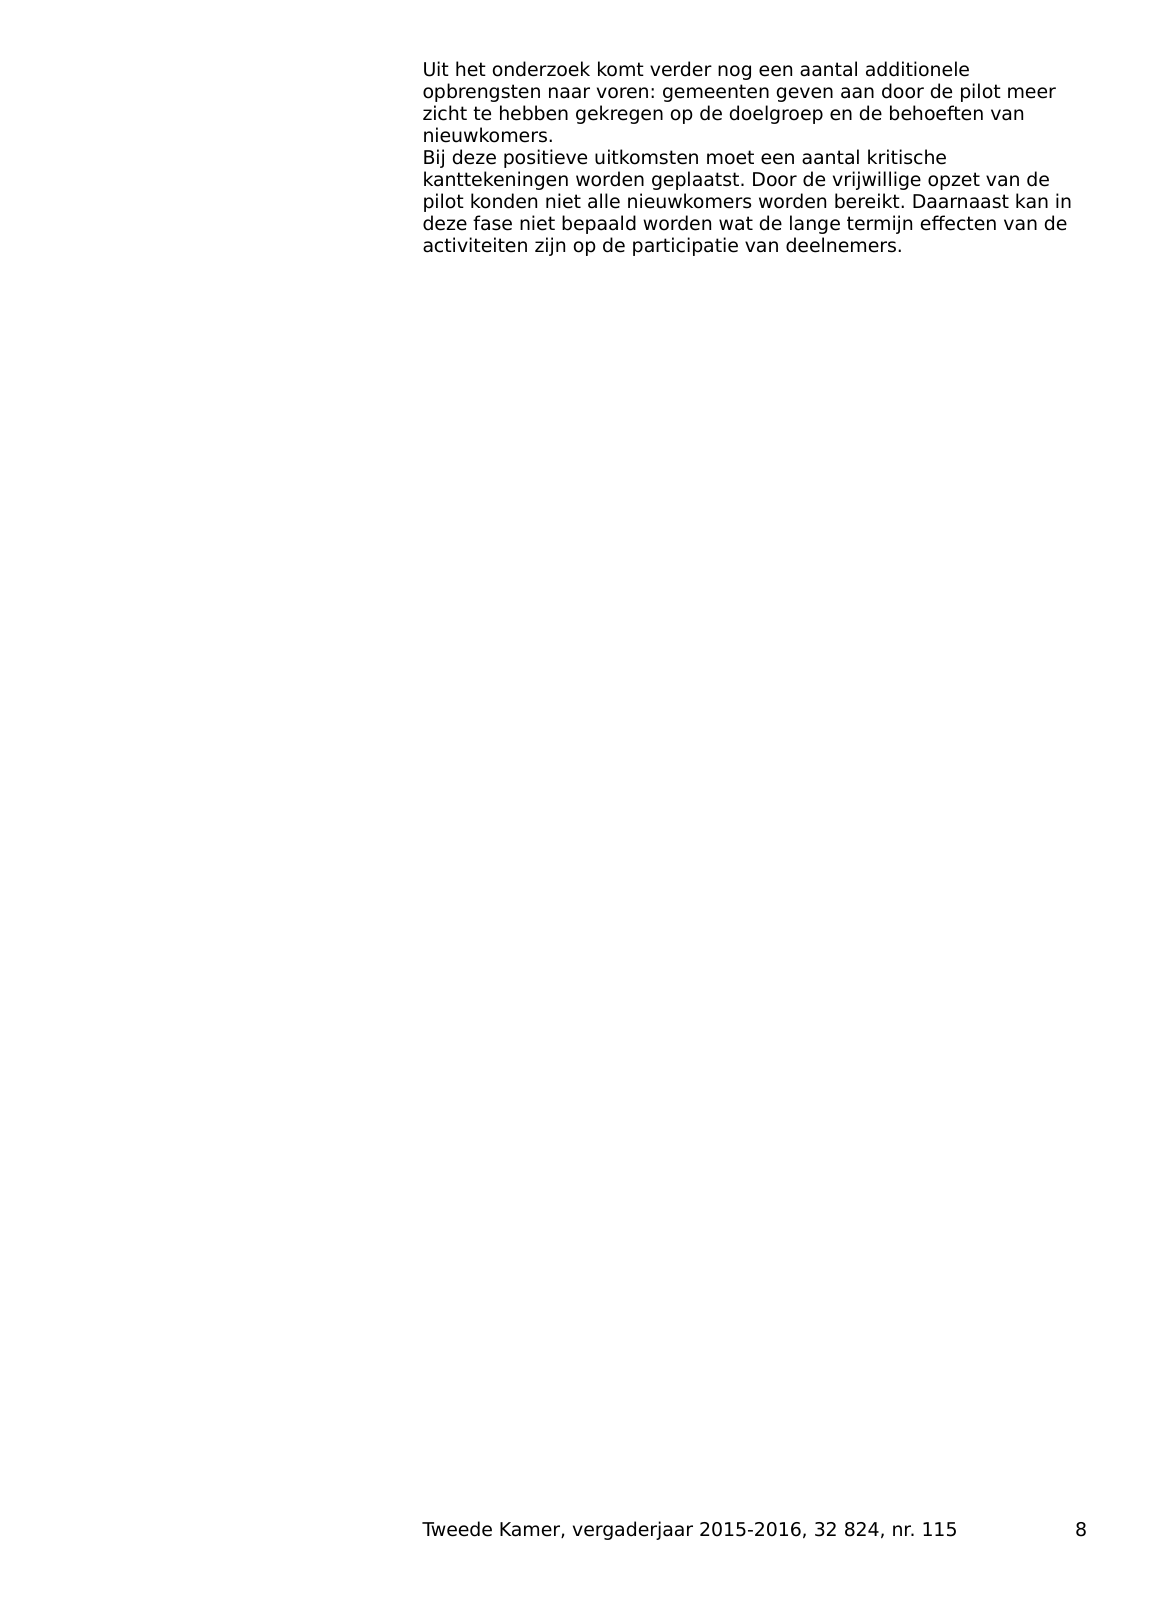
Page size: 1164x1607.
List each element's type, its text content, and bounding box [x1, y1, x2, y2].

text Uit het onderzoek komt verder nog een aantal additionele opbrengsten naar voren: gemeenten geven aan door de pilot meer zicht te hebben gekregen op de doelgroep en de behoeften van nieuwkomers. [422, 59, 1087, 147]
text Bij deze positieve uitkomsten moet een aantal kritische kanttekeningen worden geplaatst. Door de vrijwillige opzet van de pilot konden niet alle nieuwkomers worden bereikt. Daarnaast kan in deze fase niet bepaald worden wat de lange termijn effecten van de activiteiten zijn op de participatie van deelnemers. [422, 147, 1087, 257]
